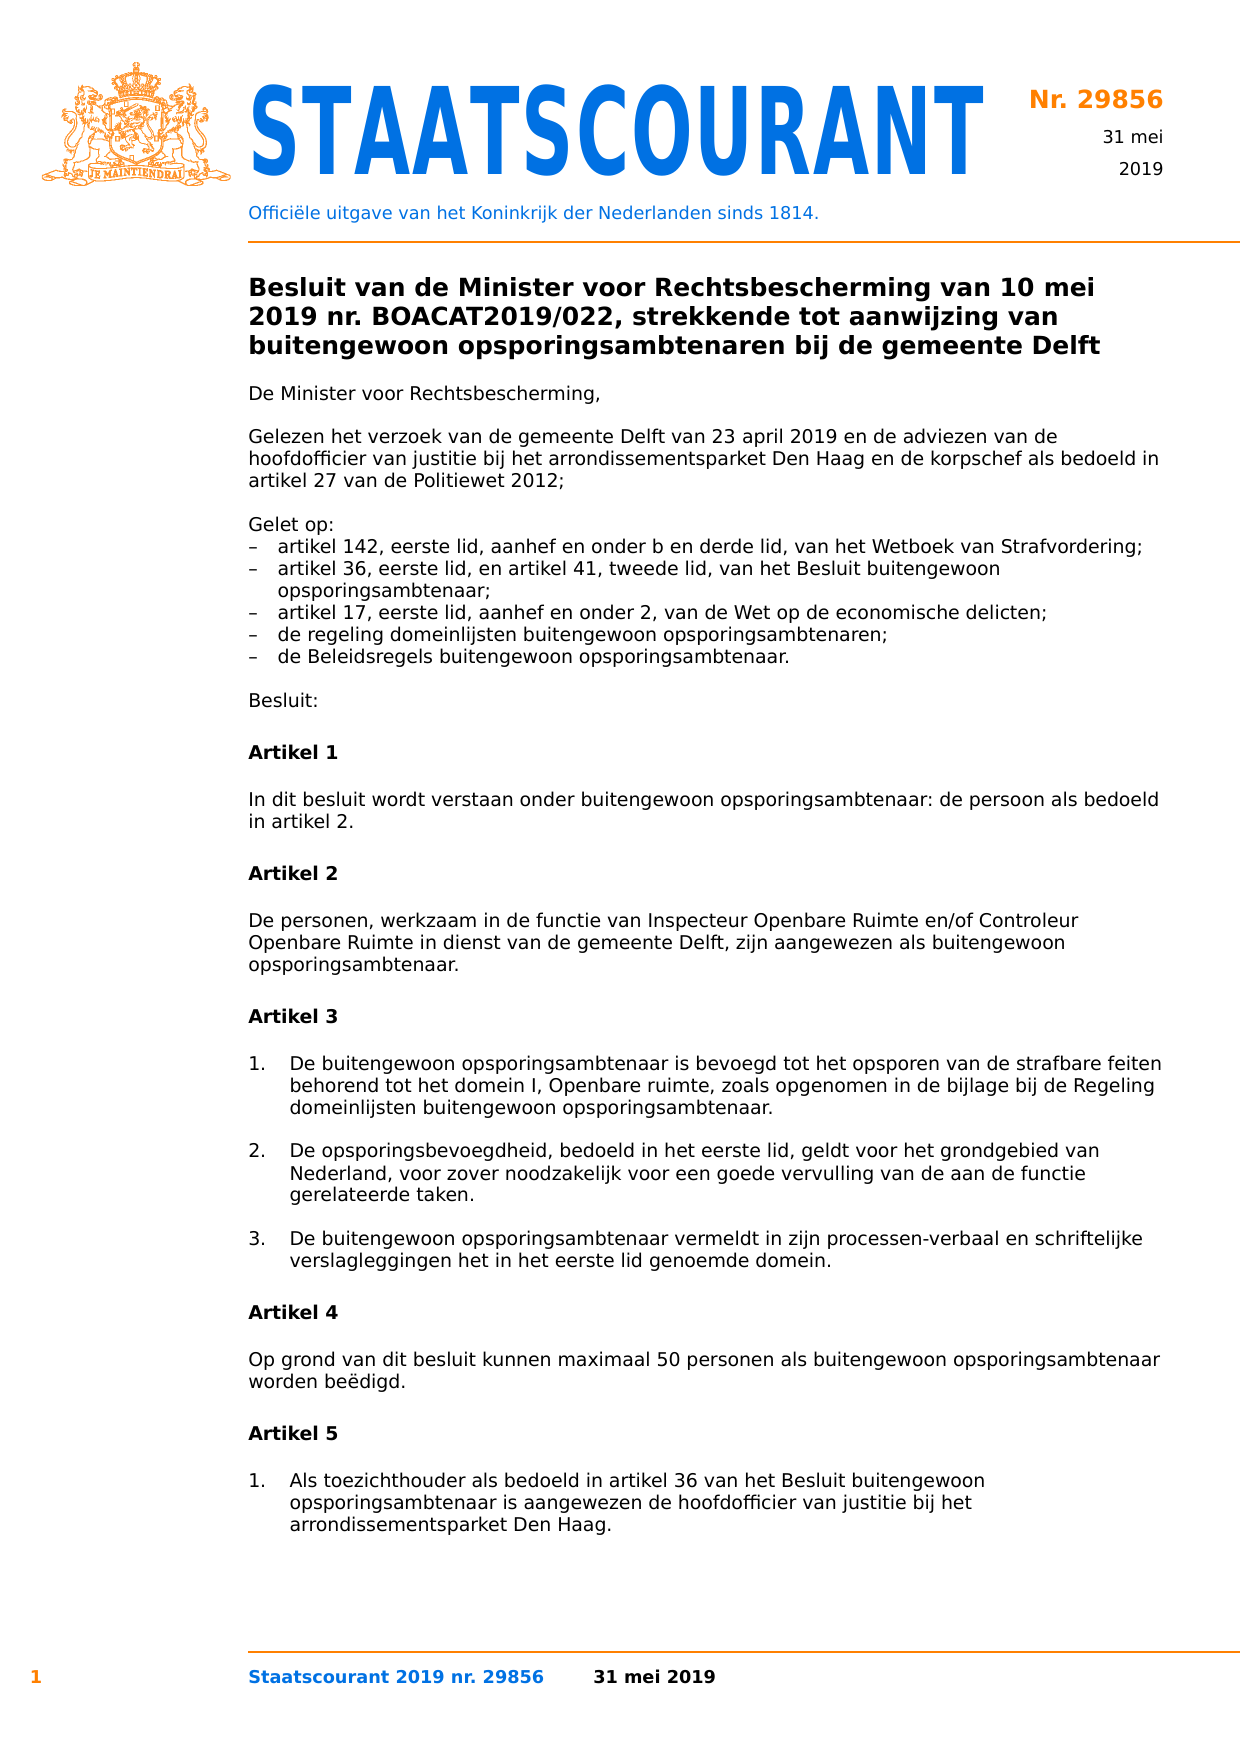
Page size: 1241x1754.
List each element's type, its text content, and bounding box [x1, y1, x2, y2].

table_cell Officiële uitgave van het Koninkrijk der Nederlanden sinds 1814. [248, 203, 1240, 241]
text – de Beleidsregels buitengewoon opsporingsambtenaar. [248, 646, 1163, 668]
subtitle Artikel 5 [248, 1423, 1163, 1445]
text – artikel 142, eerste lid, aanhef en onder b en derde lid, van het Wetboek van Strafvordering; [248, 536, 1163, 558]
table_cell 31 mei [998, 121, 1240, 153]
text 1. De buitengewoon opsporingsambtenaar is bevoegd tot het opsporen van de strafbare feiten behorend tot het domein I, Openbare ruimte, zoals opgenomen in de bijlage bij de Regeling domeinlijsten buitengewoon opsporingsambtenaar. [248, 1053, 1163, 1118]
text 3. De buitengewoon opsporingsambtenaar vermeldt in zijn processen-verbaal en schriftelijke verslagleggingen het in het eerste lid genoemde domein. [248, 1228, 1163, 1272]
text – artikel 36, eerste lid, en artikel 41, tweede lid, van het Besluit buitengewoon opsporingsambtenaar; [248, 558, 1163, 602]
subtitle Artikel 3 [248, 1006, 1163, 1028]
subtitle Besluit van de Minister voor Rechtsbescherming van 10 mei 2019 nr. BOACAT2019/022, strekkende tot aanwijzing van buitengewoon opsporingsambtenaren bij de gemeente Delft [248, 273, 1163, 361]
text Besluit: [248, 690, 1163, 712]
picture [41, 62, 231, 186]
text De personen, werkzaam in de functie van Inspecteur Openbare Ruimte en/of Controleur Openbare Ruimte in dienst van de gemeente Delft, zijn aangewezen als buitengewoon opsporingsambtenaar. [248, 910, 1163, 976]
subtitle Artikel 2 [248, 863, 1163, 885]
text In dit besluit wordt verstaan onder buitengewoon opsporingsambtenaar: de persoon als bedoeld in artikel 2. [248, 789, 1163, 833]
text – artikel 17, eerste lid, aanhef en onder 2, van de Wet op de economische delicten; [248, 602, 1163, 624]
table_header [25, 62, 248, 241]
text – de regeling domeinlijsten buitengewoon opsporingsambtenaren; [248, 624, 1163, 646]
table_cell 2019 [998, 153, 1240, 203]
table_header Nr. 29856 [998, 62, 1240, 121]
table_header STAATSCOURANT [248, 62, 998, 203]
text Gelezen het verzoek van de gemeente Delft van 23 april 2019 en de adviezen van de hoofdofficier van justitie bij het arrondissementsparket Den Haag en de korpschef als bedoeld in artikel 27 van de Politiewet 2012; [248, 426, 1163, 492]
text Gelet op: [248, 514, 1163, 536]
text 2. De opsporingsbevoegdheid, bedoeld in het eerste lid, geldt voor het grondgebied van Nederland, voor zover noodzakelijk voor een goede vervulling van de aan de functie gerelateerde taken. [248, 1140, 1163, 1206]
text 1. Als toezichthouder als bedoeld in artikel 36 van het Besluit buitengewoon opsporingsambtenaar is aangewezen de hoofdofficier van justitie bij het arrondissementsparket Den Haag. [248, 1470, 1163, 1536]
subtitle Artikel 4 [248, 1302, 1163, 1324]
subtitle Artikel 1 [248, 742, 1163, 764]
text Op grond van dit besluit kunnen maximaal 50 personen als buitengewoon opsporingsambtenaar worden beëdigd. [248, 1349, 1163, 1393]
text De Minister voor Rechtsbescherming, [248, 382, 1163, 404]
